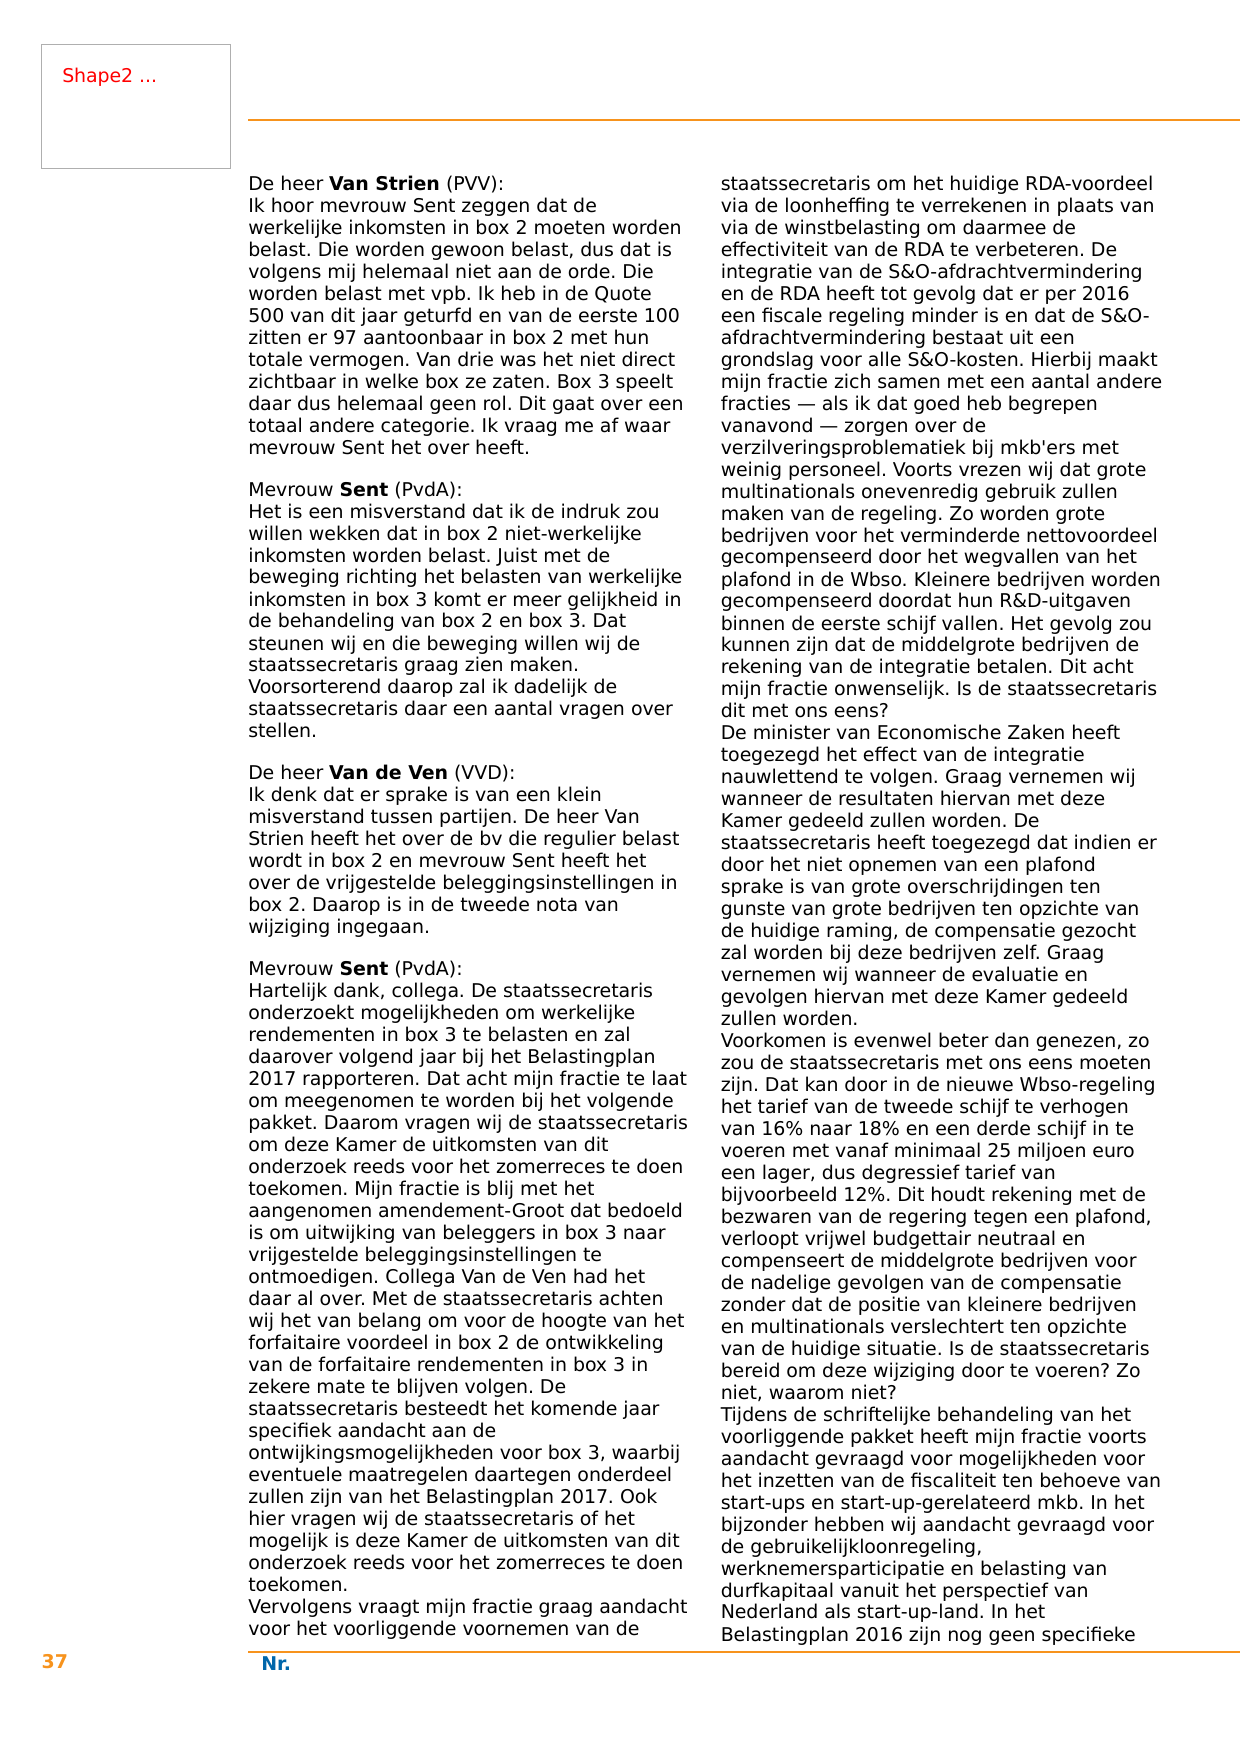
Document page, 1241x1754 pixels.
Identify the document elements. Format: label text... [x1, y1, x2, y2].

text Voorkomen is evenwel beter dan genezen, zo zou de staatssecretaris met ons eens moeten zijn. Dat kan door in de nieuwe Wbso-regeling het tarief van de tweede schijf te verhogen van 16% naar 18% en een derde schijf in te voeren met vanaf minimaal 25 miljoen euro een lager, dus degressief tarief van bijvoorbeeld 12%. Dit houdt rekening met de bezwaren van de regering tegen een plafond, verloopt vrijwel budgettair neutraal en compenseert de middelgrote bedrijven voor de nadelige gevolgen van de compensatie zonder dat de positie van kleinere bedrijven en multinationals verslechtert ten opzichte van de huidige situatie. Is de staatssecretaris bereid om deze wijziging door te voeren? Zo niet, waarom niet? [721, 1030, 1163, 1404]
text staatssecretaris om het huidige RDA-voordeel via de loonheffing te verrekenen in plaats van via de winstbelasting om daarmee de effectiviteit van de RDA te verbeteren. De integratie van de S&O-afdrachtvermindering en de RDA heeft tot gevolg dat er per 2016 een fiscale regeling minder is en dat de S&O-afdrachtvermindering bestaat uit een grondslag voor alle S&O-kosten. Hierbij maakt mijn fractie zich samen met een aantal andere fracties — als ik dat goed heb begrepen vanavond — zorgen over de verzilveringsproblematiek bij mkb'ers met weinig personeel. Voorts vrezen wij dat grote multinationals onevenredig gebruik zullen maken van de regeling. Zo worden grote bedrijven voor het verminderde nettovoordeel gecompenseerd door het wegvallen van het plafond in de Wbso. Kleinere bedrijven worden gecompenseerd doordat hun R&D-uitgaven binnen de eerste schijf vallen. Het gevolg zou kunnen zijn dat de middelgrote bedrijven de rekening van de integratie betalen. Dit acht mijn fractie onwenselijk. Is de staatssecretaris dit met ons eens? [721, 173, 1163, 722]
text Ik hoor mevrouw Sent zeggen dat de werkelijke inkomsten in box 2 moeten worden belast. Die worden gewoon belast, dus dat is volgens mij helemaal niet aan de orde. Die worden belast met vpb. Ik heb in de Quote 500 van dit jaar geturfd en van de eerste 100 zitten er 97 aantoonbaar in box 2 met hun totale vermogen. Van drie was het niet direct zichtbaar in welke box ze zaten. Box 3 speelt daar dus helemaal geen rol. Dit gaat over een totaal andere categorie. Ik vraag me af waar mevrouw Sent het over heeft. [248, 195, 691, 458]
text Het is een misverstand dat ik de indruk zou willen wekken dat in box 2 niet-werkelijke inkomsten worden belast. Juist met de beweging richting het belasten van werkelijke inkomsten in box 3 komt er meer gelijkheid in de behandeling van box 2 en box 3. Dat steunen wij en die beweging willen wij de staatssecretaris graag zien maken. Voorsorterend daarop zal ik dadelijk de staatssecretaris daar een aantal vragen over stellen. [248, 501, 691, 742]
text Mevrouw Sent (PvdA): [248, 478, 691, 501]
text Tijdens de schriftelijke behandeling van het voorliggende pakket heeft mijn fractie voorts aandacht gevraagd voor mogelijkheden voor het inzetten van de fiscaliteit ten behoeve van start-ups en start-up-gerelateerd mkb. In het bijzonder hebben wij aandacht gevraagd voor de gebruikelijkloonregeling, werknemersparticipatie en belasting van durfkapitaal vanuit het perspectief van Nederland als start-up-land. In het Belastingplan 2016 zijn nog geen specifieke [721, 1404, 1163, 1645]
text Hartelijk dank, collega. De staatssecretaris onderzoekt mogelijkheden om werkelijke rendementen in box 3 te belasten en zal daarover volgend jaar bij het Belastingplan 2017 rapporteren. Dat acht mijn fractie te laat om meegenomen te worden bij het volgende pakket. Daarom vragen wij de staatssecretaris om deze Kamer de uitkomsten van dit onderzoek reeds voor het zomerreces te doen toekomen. Mijn fractie is blij met het aangenomen amendement-Groot dat bedoeld is om uitwijking van beleggers in box 3 naar vrijgestelde beleggingsinstellingen te ontmoedigen. Collega Van de Ven had het daar al over. Met de staatssecretaris achten wij het van belang om voor de hoogte van het forfaitaire voordeel in box 2 de ontwikkeling van de forfaitaire rendementen in box 3 in zekere mate te blijven volgen. De staatssecretaris besteedt het komende jaar specifiek aandacht aan de ontwijkingsmogelijkheden voor box 3, waarbij eventuele maatregelen daartegen onderdeel zullen zijn van het Belastingplan 2017. Ook hier vragen wij de staatssecretaris of het mogelijk is deze Kamer de uitkomsten van dit onderzoek reeds voor het zomerreces te doen toekomen. [248, 980, 691, 1596]
text De minister van Economische Zaken heeft toegezegd het effect van de integratie nauwlettend te volgen. Graag vernemen wij wanneer de resultaten hiervan met deze Kamer gedeeld zullen worden. De staatssecretaris heeft toegezegd dat indien er door het niet opnemen van een plafond sprake is van grote overschrijdingen ten gunste van grote bedrijven ten opzichte van de huidige raming, de compensatie gezocht zal worden bij deze bedrijven zelf. Graag vernemen wij wanneer de evaluatie en gevolgen hiervan met deze Kamer gedeeld zullen worden. [721, 722, 1163, 1030]
text Mevrouw Sent (PvdA): [248, 958, 691, 980]
text De heer Van de Ven (VVD): [248, 762, 691, 784]
text Ik denk dat er sprake is van een klein misverstand tussen partijen. De heer Van Strien heeft het over de bv die regulier belast wordt in box 2 en mevrouw Sent heeft het over de vrijgestelde beleggingsinstellingen in box 2. Daarop is in de tweede nota van wijziging ingegaan. [248, 784, 691, 938]
text De heer Van Strien (PVV): [248, 173, 691, 195]
text Vervolgens vraagt mijn fractie graag aandacht voor het voorliggende voornemen van de [248, 1596, 691, 1639]
